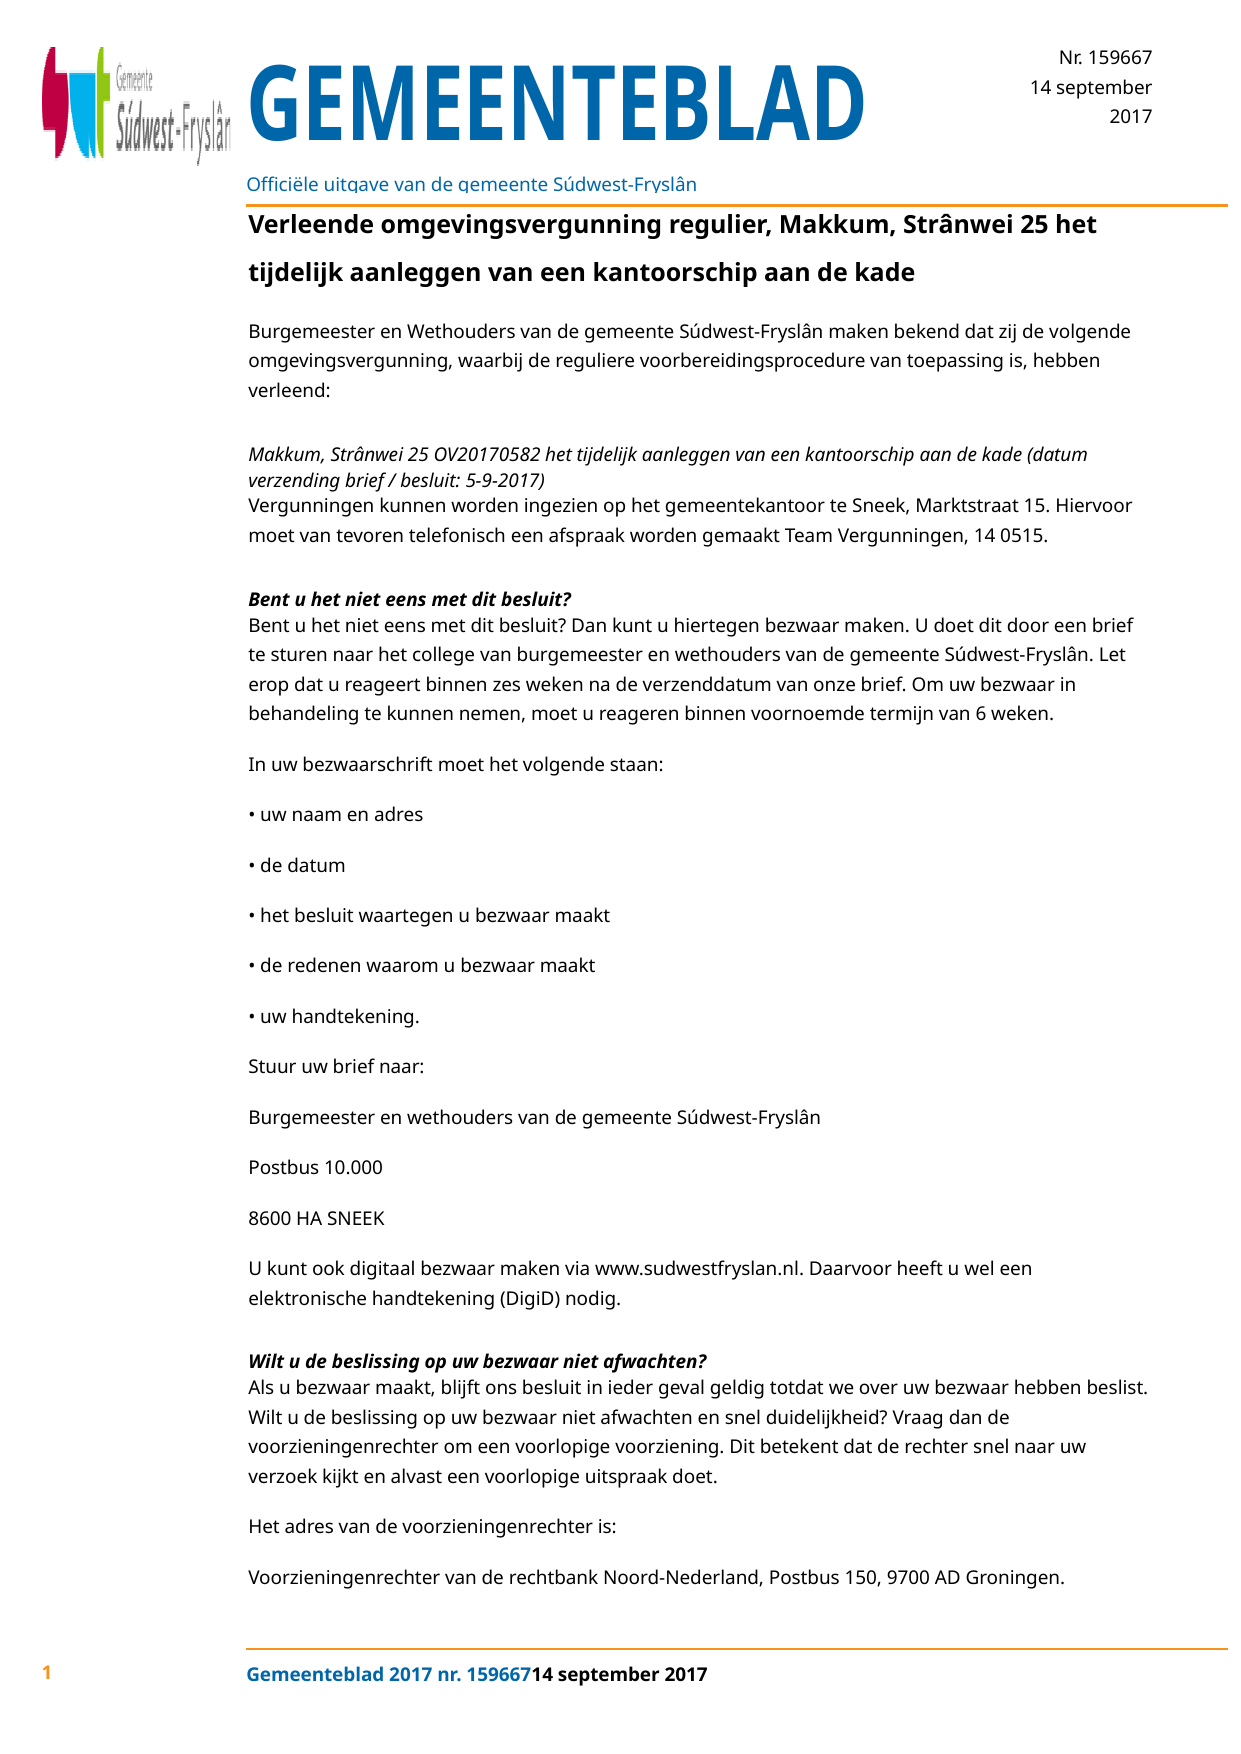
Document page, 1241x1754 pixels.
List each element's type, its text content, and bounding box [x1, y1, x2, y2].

text • de datum [248, 852, 1152, 877]
text • uw naam en adres [248, 801, 1152, 827]
text 8600 HA SNEEK [248, 1205, 1152, 1230]
text • het besluit waartegen u bezwaar maakt [248, 902, 1152, 928]
text U kunt ook digitaal bezwaar maken via www.sudwestfryslan.nl. Daarvoor heeft u wel een elektronische handtekening (DigiD) nodig. [248, 1255, 1152, 1310]
text Burgemeester en wethouders van de gemeente Súdwest-Fryslân [248, 1104, 1152, 1129]
text Stuur uw brief naar: [248, 1053, 1152, 1079]
text Als u bezwaar maakt, blijft ons besluit in ieder geval geldig totdat we over uw bezwaar hebben beslist. Wilt u de beslissing op uw bezwaar niet afwachten en snel duidelijkheid? Vraag dan de voorzieningenrechter om een voorlopige voorziening. Dit betekent dat de rechter snel naar uw verzoek kijkt en alvast een voorlopige uitspraak doet. [248, 1374, 1152, 1489]
picture [41, 47, 231, 172]
text • de redenen waarom u bezwaar maakt [248, 953, 1152, 978]
text Verleende omgevingsvergunning regulier, Makkum, Strânwei 25 het tijdelijk aanleggen van een kantoorschip aan de kade [248, 207, 1152, 288]
text Het adres van de voorzieningenrechter is: [248, 1513, 1152, 1539]
text Vergunningen kunnen worden ingezien op het gemeentekantoor te Sneek, Marktstraat 15. Hiervoor moet van tevoren telefonisch een afspraak worden gemaakt Team Vergunningen, 14 0515. [248, 492, 1152, 548]
text • uw handtekening. [248, 1003, 1152, 1029]
text Bent u het niet eens met dit besluit? Dan kunt u hiertegen bezwaar maken. U doet dit door een brief te sturen naar het college van burgemeester en wethouders van de gemeente Súdwest-Fryslân. Let erop dat u reageert binnen zes weken na de verzenddatum van onze brief. Om uw bezwaar in behandeling te kunnen nemen, moet u reageren binnen voornoemde termijn van 6 weken. [248, 612, 1152, 726]
text Wilt u de beslissing op uw bezwaar niet afwachten? [248, 1349, 1152, 1374]
text Makkum, Strânwei 25 OV20170582 het tijdelijk aanleggen van een kantoorschip aan de kade (datum verzending brief / besluit: 5-9-2017) [248, 441, 1152, 492]
text Postbus 10.000 [248, 1154, 1152, 1180]
text Burgemeester en Wethouders van de gemeente Súdwest-Fryslân maken bekend dat zij de volgende omgevingsvergunning, waarbij de reguliere voorbereidingsprocedure van toepassing is, hebben verleend: [248, 318, 1152, 403]
text Voorzieningenrechter van de rechtbank Noord-Nederland, Postbus 150, 9700 AD Groningen. [248, 1564, 1152, 1590]
text In uw bezwaarschrift moet het volgende staan: [248, 751, 1152, 777]
text Bent u het niet eens met dit besluit? [248, 586, 1152, 612]
